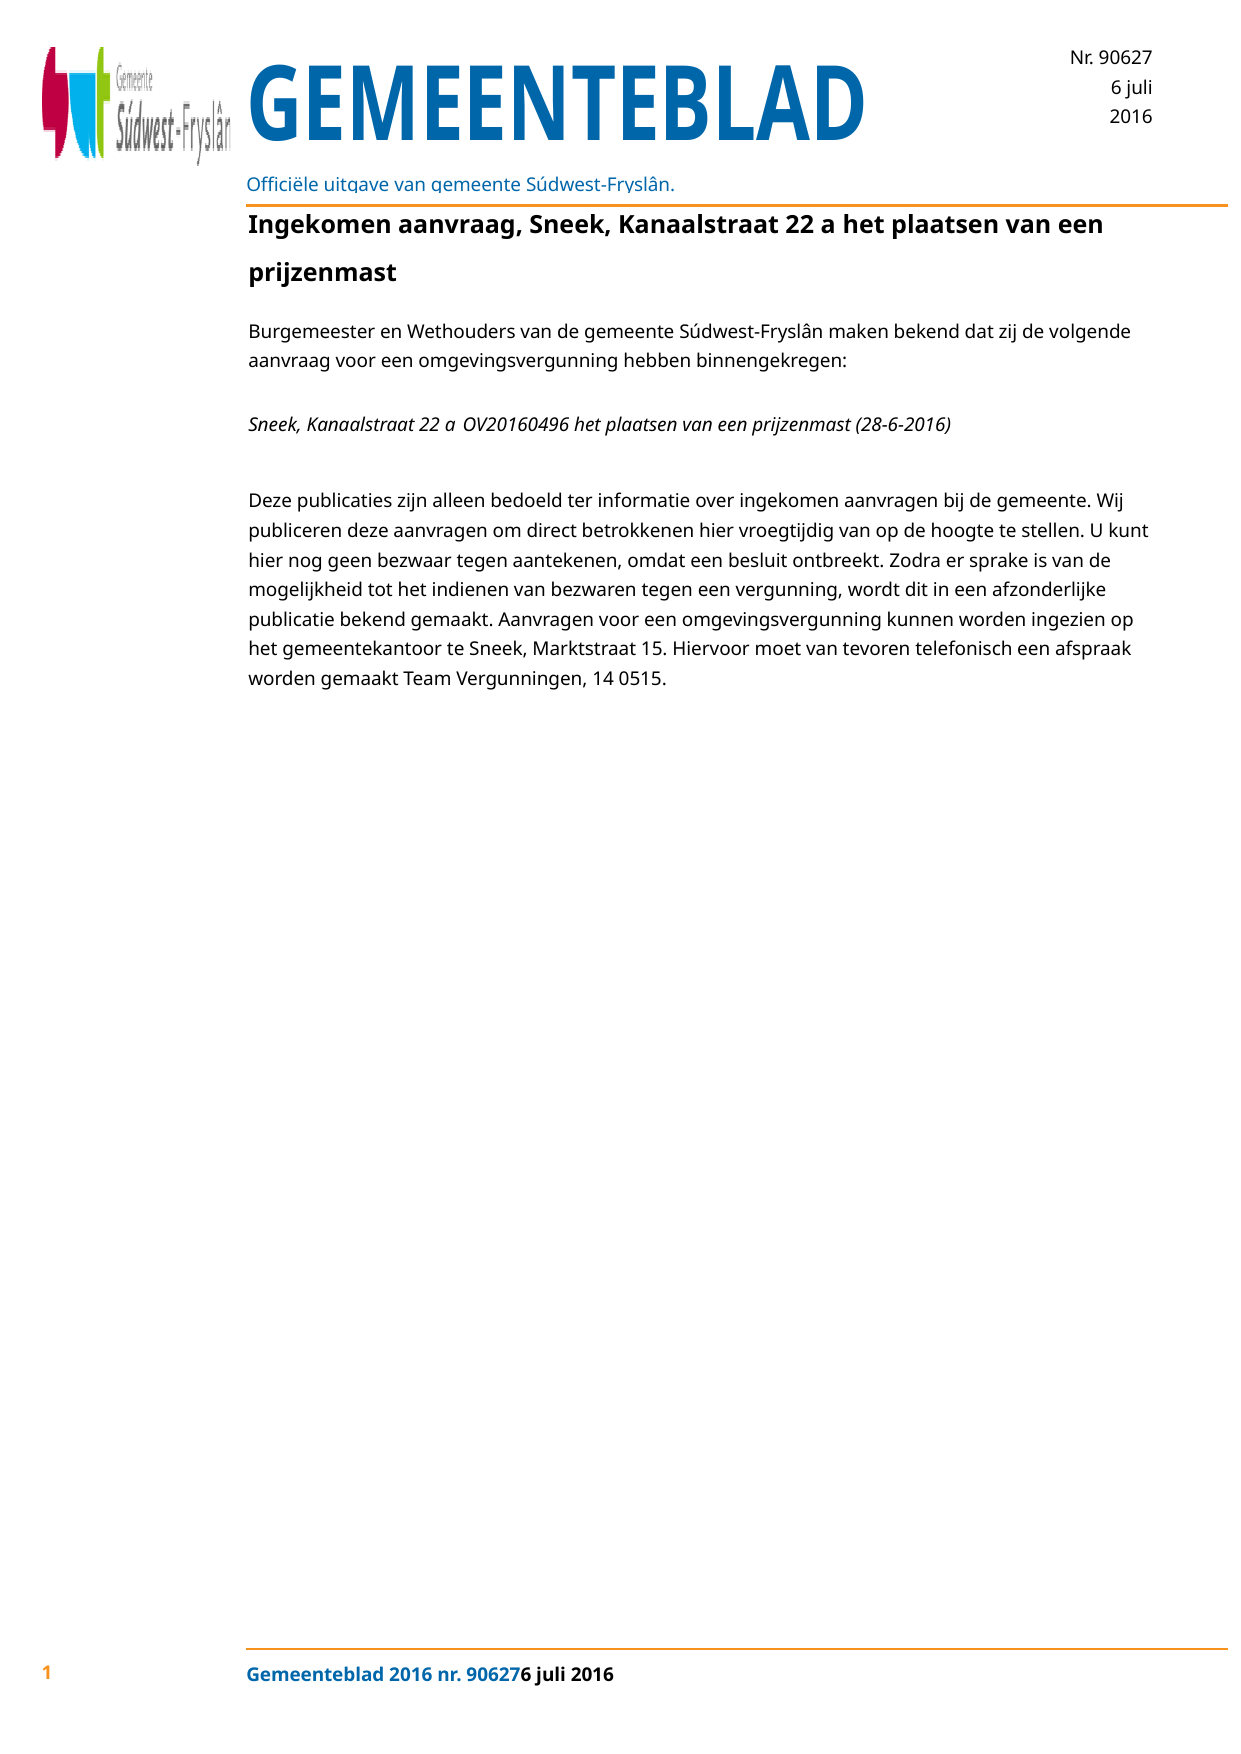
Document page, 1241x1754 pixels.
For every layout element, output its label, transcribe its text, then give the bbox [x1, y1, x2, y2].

text Sneek, Kanaalstraat 22 a OV20160496 het plaatsen van een prijzenmast (28-6-2016) [248, 411, 1152, 437]
picture [41, 47, 231, 172]
text Deze publicaties zijn alleen bedoeld ter informatie over ingekomen aanvragen bij de gemeente. Wij publiceren deze aanvragen om direct betrokkenen hier vroegtijdig van op de hoogte te stellen. U kunt hier nog geen bezwaar tegen aantekenen, omdat een besluit ontbreekt. Zodra er sprake is van de mogelijkheid tot het indienen van bezwaren tegen een vergunning, wordt dit in een afzonderlijke publicatie bekend gemaakt. Aanvragen voor een omgevingsvergunning kunnen worden ingezien op het gemeentekantoor te Sneek, Marktstraat 15. Hiervoor moet van tevoren telefonisch een afspraak worden gemaakt Team Vergunningen, 14 0515. [248, 488, 1152, 691]
text Burgemeester en Wethouders van de gemeente Súdwest-Fryslân maken bekend dat zij de volgende aanvraag voor een omgevingsvergunning hebben binnengekregen: [248, 318, 1152, 373]
text Ingekomen aanvraag, Sneek, Kanaalstraat 22 a het plaatsen van een prijzenmast [248, 207, 1152, 288]
